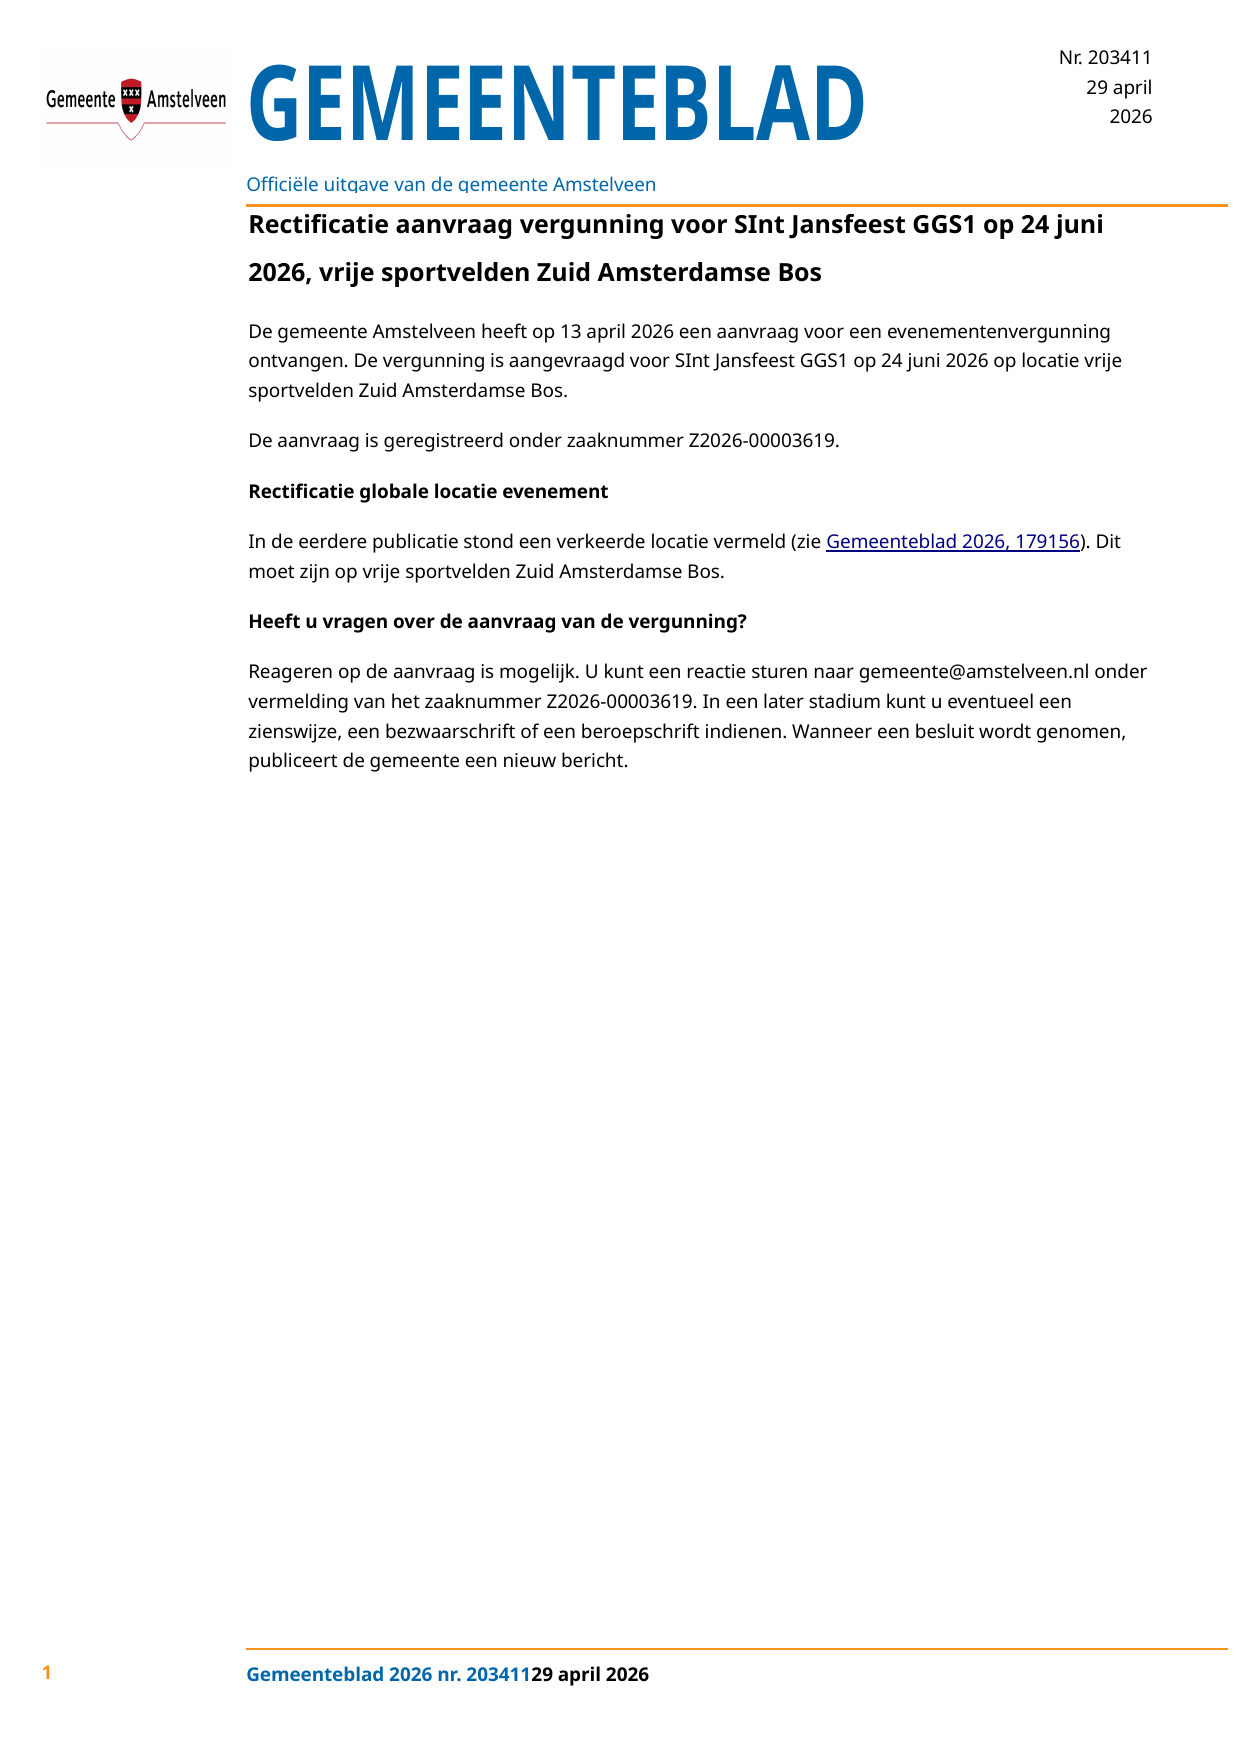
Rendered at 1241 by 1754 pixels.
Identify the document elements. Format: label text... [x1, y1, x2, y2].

text Reageren op de aanvraag is mogelijk. U kunt een reactie sturen naar gemeente@amstelveen.nl onder vermelding van het zaaknummer Z2026-00003619. In een later stadium kunt u eventueel een zienswijze, een bezwaarschrift of een beroepschrift indienen. Wanneer een besluit wordt genomen, publiceert de gemeente een nieuw bericht. [248, 659, 1152, 773]
picture [41, 47, 231, 172]
text De gemeente Amstelveen heeft op 13 april 2026 een aanvraag voor een evenementenvergunning ontvangen. De vergunning is aangevraagd voor SInt Jansfeest GGS1 op 24 juni 2026 op locatie vrije sportvelden Zuid Amsterdamse Bos. [248, 318, 1152, 403]
text De aanvraag is geregistreerd onder zaaknummer Z2026-00003619. [248, 427, 1152, 453]
text Heeft u vragen over de aanvraag van de vergunning? [248, 608, 1152, 634]
text In de eerdere publicatie stond een verkeerde locatie vermeld (zie Gemeenteblad 2026, 179156). Dit moet zijn op vrije sportvelden Zuid Amsterdamse Bos. [248, 528, 1152, 584]
text Rectificatie globale locatie evenement [248, 478, 1152, 504]
text Rectificatie aanvraag vergunning voor SInt Jansfeest GGS1 op 24 juni 2026, vrije sportvelden Zuid Amsterdamse Bos [248, 207, 1152, 288]
